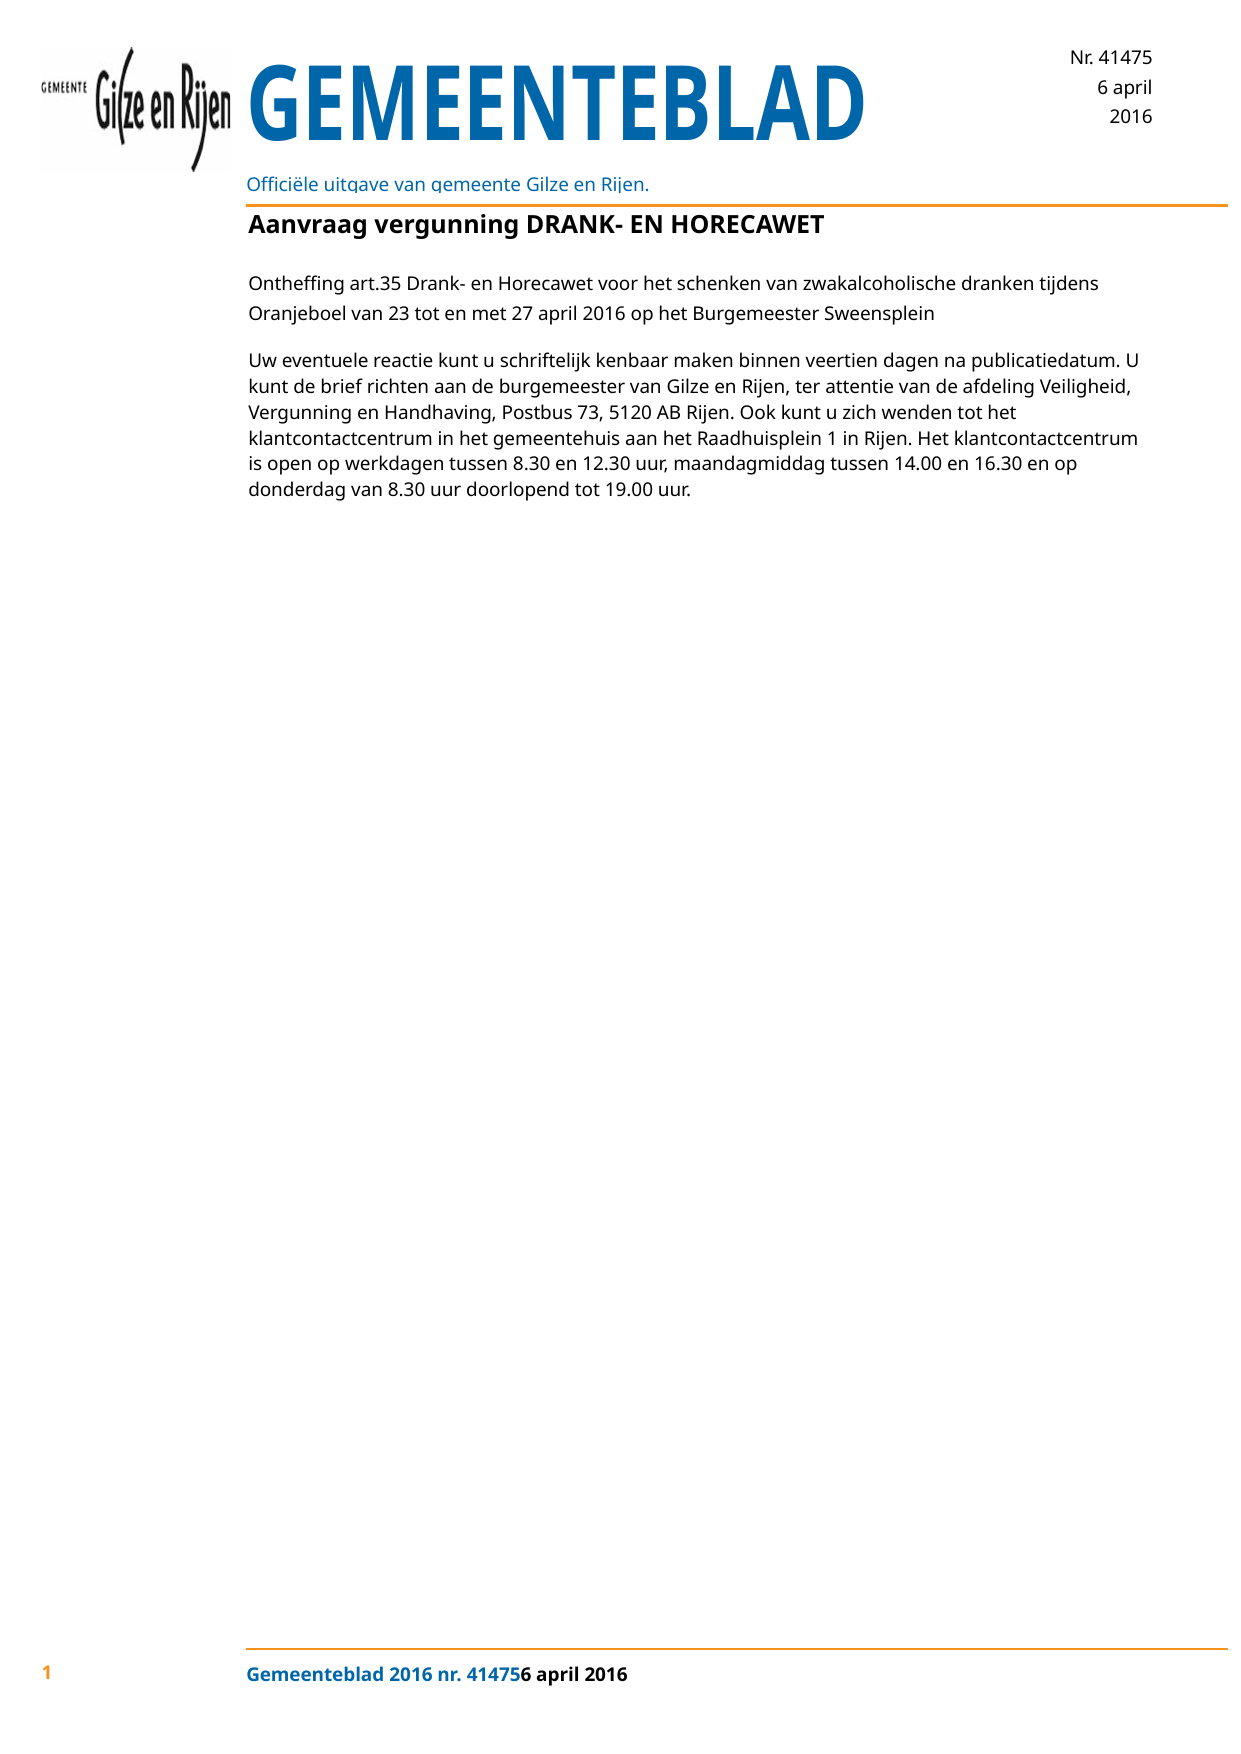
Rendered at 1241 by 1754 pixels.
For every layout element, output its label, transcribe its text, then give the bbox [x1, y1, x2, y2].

text Uw eventuele reactie kunt u schriftelijk kenbaar maken binnen veertien dagen na publicatiedatum. U kunt de brief richten aan de burgemeester van Gilze en Rijen, ter attentie van de afdeling Veiligheid, Vergunning en Handhaving, Postbus 73, 5120 AB Rijen. Ook kunt u zich wenden tot het klantcontactcentrum in het gemeentehuis aan het Raadhuisplein 1 in Rijen. Het klantcontactcentrum is open op werkdagen tussen 8.30 en 12.30 uur, maandagmiddag tussen 14.00 en 16.30 en op donderdag van 8.30 uur doorlopend tot 19.00 uur. [248, 348, 1152, 502]
text Ontheffing art.35 Drank- en Horecawet voor het schenken van zwakalcoholische dranken tijdens Oranjeboel van 23 tot en met 27 april 2016 op het Burgemeester Sweensplein [248, 270, 1152, 326]
text Aanvraag vergunning DRANK- EN HORECAWET [248, 207, 1152, 241]
picture [41, 47, 231, 172]
